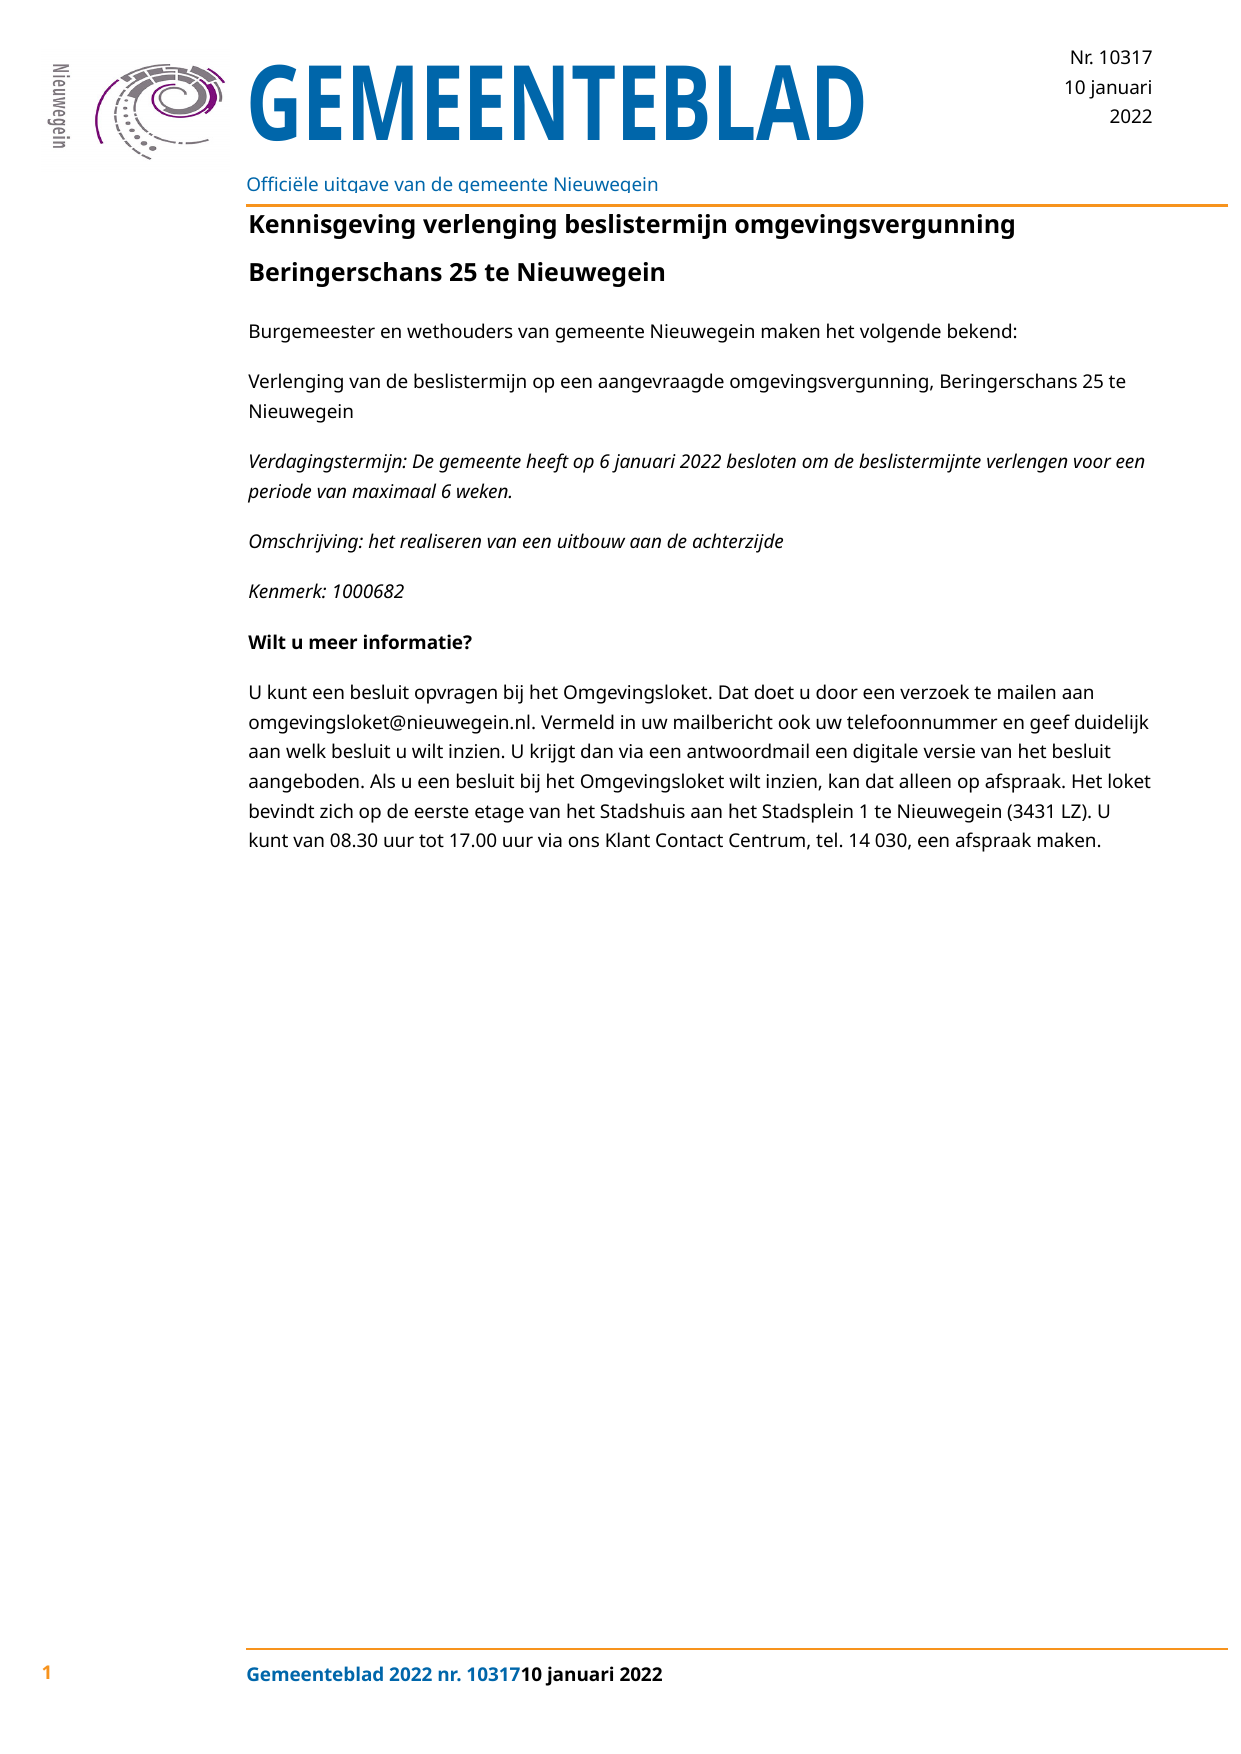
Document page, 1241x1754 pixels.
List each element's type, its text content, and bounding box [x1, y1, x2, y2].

text Kennisgeving verlenging beslistermijn omgevingsvergunning Beringerschans 25 te Nieuwegein [248, 207, 1152, 288]
text Wilt u meer informatie? [248, 629, 1152, 655]
text Verdagingstermijn: De gemeente heeft op 6 januari 2022 besloten om de beslistermijnte verlengen voor een periode van maximaal 6 weken. [248, 448, 1152, 504]
text Verlenging van de beslistermijn op een aangevraagde omgevingsvergunning, Beringerschans 25 te Nieuwegein [248, 368, 1152, 424]
text U kunt een besluit opvragen bij het Omgevingsloket. Dat doet u door een verzoek te mailen aan omgevingsloket@nieuwegein.nl. Vermeld in uw mailbericht ook uw telefoonnummer en geef duidelijk aan welk besluit u wilt inzien. U krijgt dan via een antwoordmail een digitale versie van het besluit aangeboden. Als u een besluit bij het Omgevingsloket wilt inzien, kan dat alleen op afspraak. Het loket bevindt zich op de eerste etage van het Stadshuis aan het Stadsplein 1 te Nieuwegein (3431 LZ). U kunt van 08.30 uur tot 17.00 uur via ons Klant Contact Centrum, tel. 14 030, een afspraak maken. [248, 679, 1152, 853]
text Kenmerk: 1000682 [248, 579, 1152, 604]
text Omschrijving: het realiseren van een uitbouw aan de achterzijde [248, 528, 1152, 554]
picture [41, 47, 231, 172]
text Burgemeester en wethouders van gemeente Nieuwegein maken het volgende bekend: [248, 318, 1152, 344]
